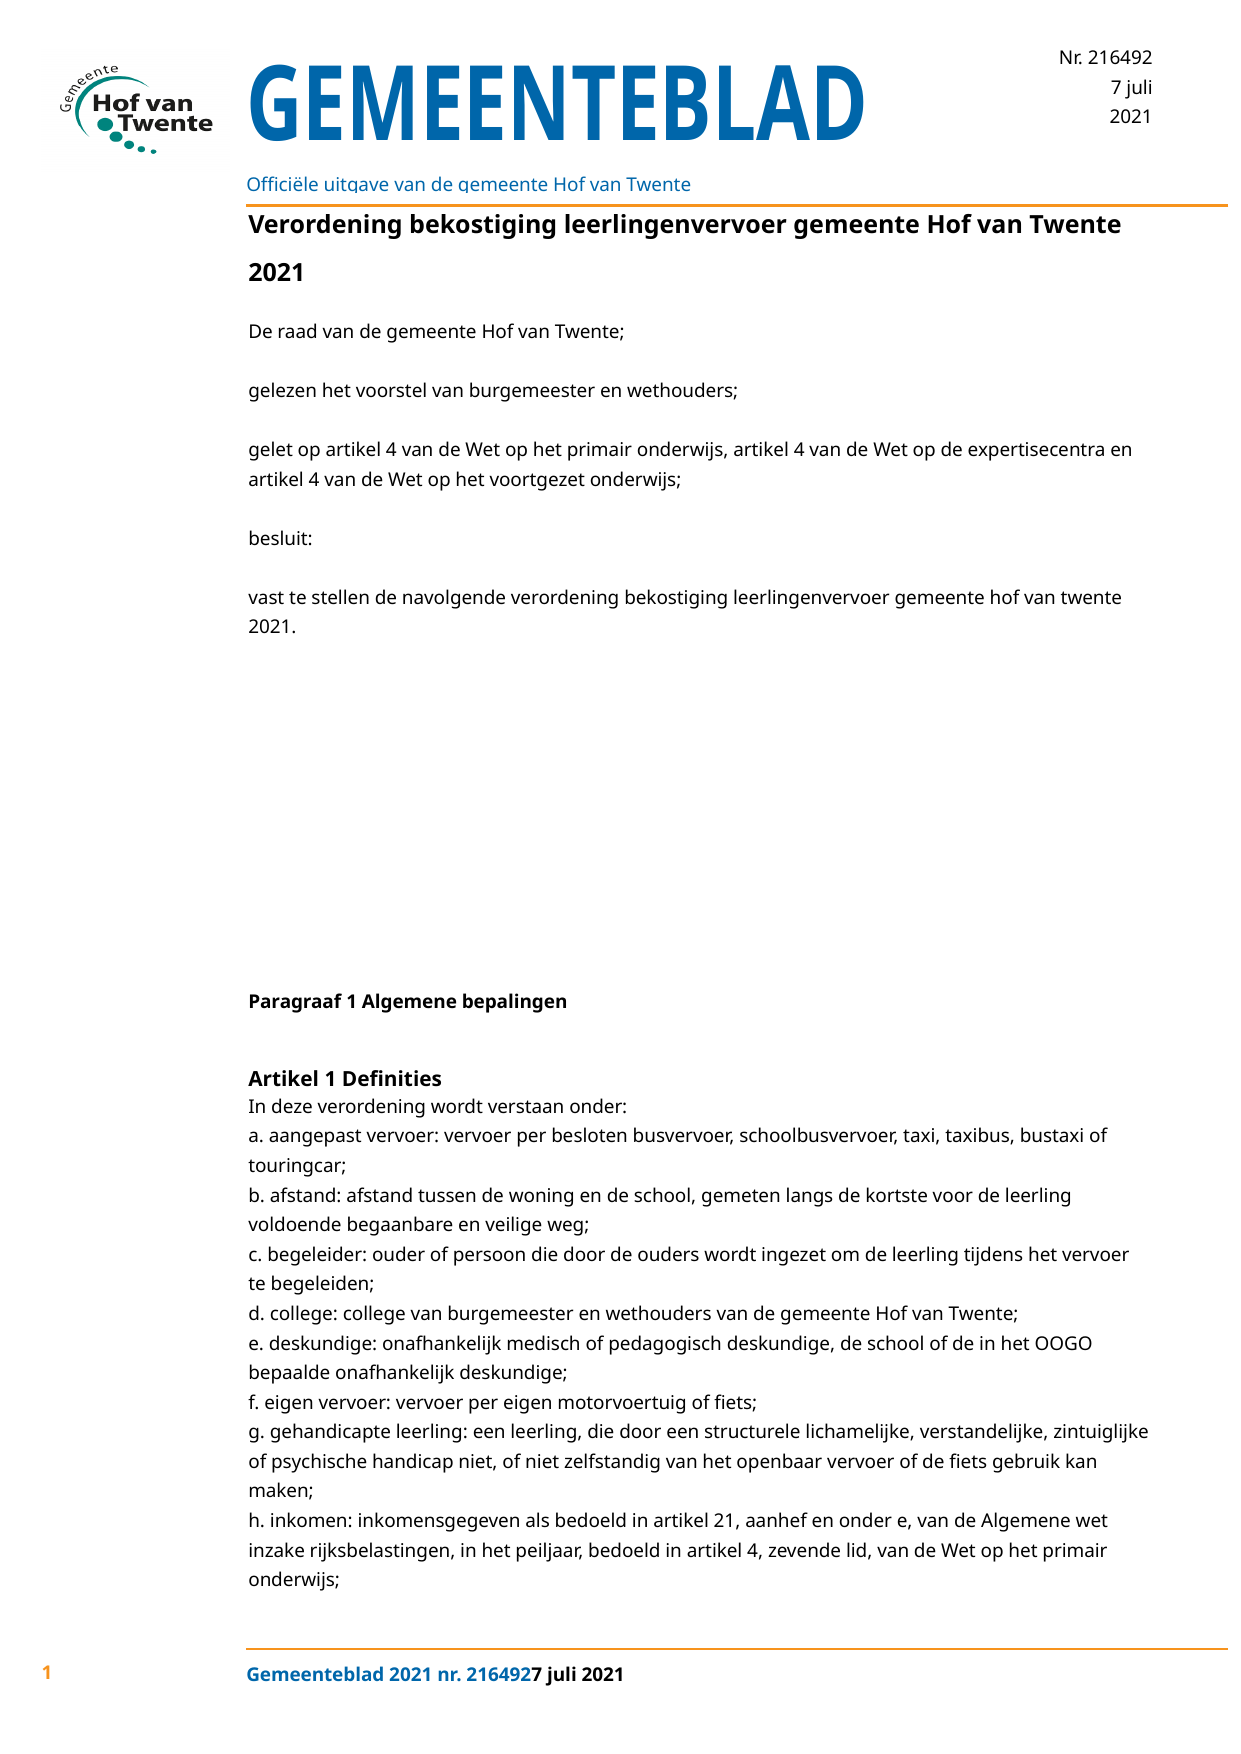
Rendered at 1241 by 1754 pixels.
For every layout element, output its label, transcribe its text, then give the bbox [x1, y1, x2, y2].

text Artikel 1 Definities [248, 1064, 1152, 1093]
text e. deskundige: onafhankelijk medisch of pedagogisch deskundige, de school of de in het OOGO bepaalde onafhankelijk deskundige; [248, 1330, 1152, 1385]
text g. gehandicapte leerling: een leerling, die door een structurele lichamelijke, verstandelijke, zintuiglijke of psychische handicap niet, of niet zelfstandig van het openbaar vervoer of de fiets gebruik kan maken; [248, 1418, 1152, 1503]
text vast te stellen de navolgende verordening bekostiging leerlingenvervoer gemeente hof van twente 2021. [248, 584, 1152, 639]
text Verordening bekostiging leerlingenvervoer gemeente Hof van Twente 2021 [248, 207, 1152, 288]
text De raad van de gemeente Hof van Twente; [248, 318, 1152, 344]
text a. aangepast vervoer: vervoer per besloten busvervoer, schoolbusvervoer, taxi, taxibus, bustaxi of touringcar; [248, 1123, 1152, 1178]
text besluit: [248, 525, 1152, 551]
text f. eigen vervoer: vervoer per eigen motorvoertuig of fiets; [248, 1389, 1152, 1414]
text gelezen het voorstel van burgemeester en wethouders; [248, 377, 1152, 403]
text gelet op artikel 4 van de Wet op het primair onderwijs, artikel 4 van de Wet op de expertisecentra en artikel 4 van de Wet op het voortgezet onderwijs; [248, 436, 1152, 492]
text b. afstand: afstand tussen de woning en de school, gemeten langs de kortste voor de leerling voldoende begaanbare en veilige weg; [248, 1182, 1152, 1237]
text h. inkomen: inkomensgegeven als bedoeld in artikel 21, aanhef en onder e, van de Algemene wet inzake rijksbelastingen, in het peiljaar, bedoeld in artikel 4, zevende lid, van de Wet op het primair onderwijs; [248, 1507, 1152, 1592]
text In deze verordening wordt verstaan onder: [248, 1093, 1152, 1119]
picture [41, 47, 231, 172]
text d. college: college van burgemeester en wethouders van de gemeente Hof van Twente; [248, 1300, 1152, 1326]
text c. begeleider: ouder of persoon die door de ouders wordt ingezet om de leerling tijdens het vervoer te begeleiden; [248, 1241, 1152, 1296]
text Paragraaf 1 Algemene bepalingen [248, 988, 1152, 1014]
